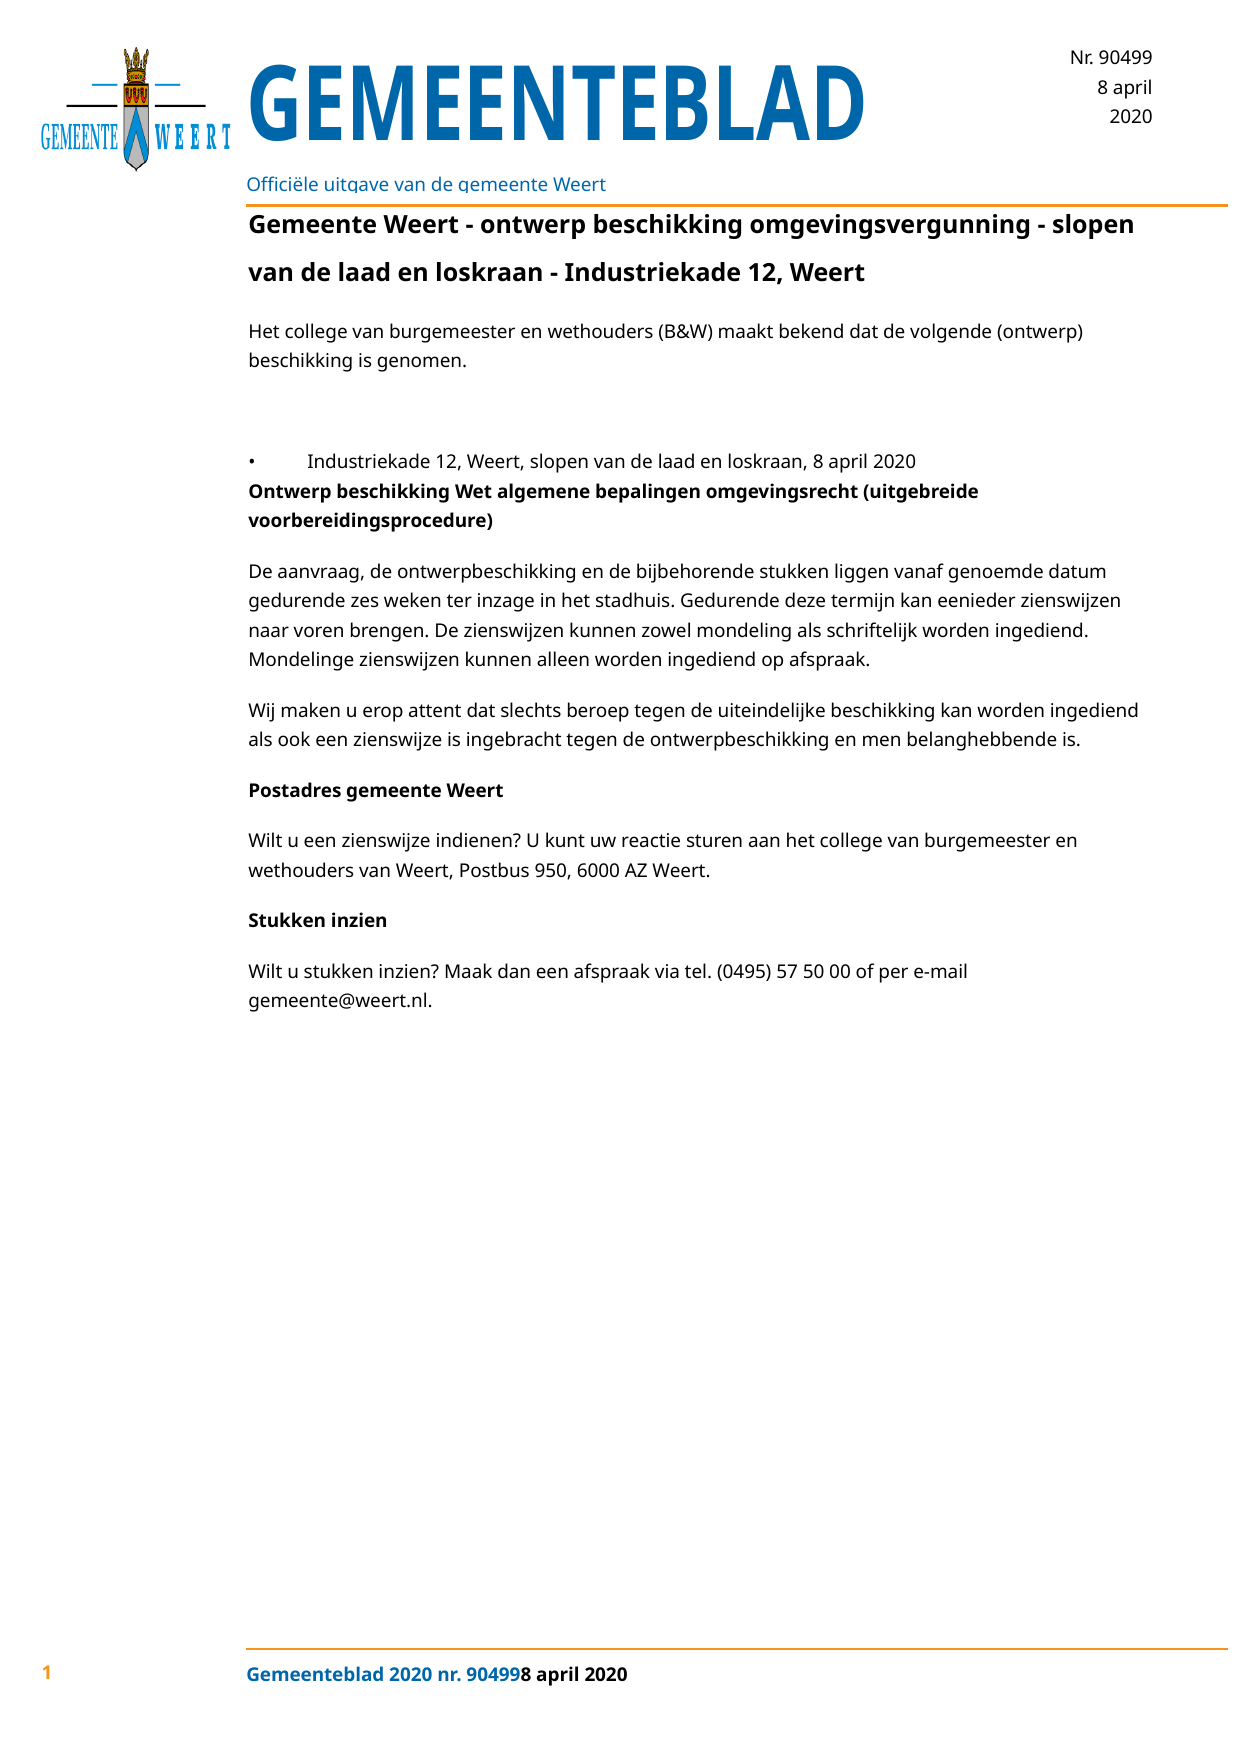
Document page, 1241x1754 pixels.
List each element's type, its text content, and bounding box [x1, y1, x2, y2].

picture [41, 47, 231, 172]
text Postadres gemeente Weert [248, 777, 1152, 803]
text Ontwerp beschikking Wet algemene bepalingen omgevingsrecht (uitgebreide voorbereidingsprocedure) [248, 478, 1152, 533]
text Het college van burgemeester en wethouders (B&W) maakt bekend dat de volgende (ontwerp) beschikking is genomen. [248, 318, 1152, 373]
text De aanvraag, de ontwerpbeschikking en de bijbehorende stukken liggen vanaf genoemde datum gedurende zes weken ter inzage in het stadhuis. Gedurende deze termijn kan eenieder zienswijzen naar voren brengen. De zienswijzen kunnen zowel mondeling als schriftelijk worden ingediend. Mondelinge zienswijzen kunnen alleen worden ingediend op afspraak. [248, 558, 1152, 672]
text Gemeente Weert - ontwerp beschikking omgevingsvergunning - slopen van de laad en loskraan - Industriekade 12, Weert [248, 207, 1152, 288]
list Industriekade 12, Weert, slopen van de laad en loskraan, 8 april 2020 [248, 448, 1152, 474]
text Stukken inzien [248, 907, 1152, 933]
text Wij maken u erop attent dat slechts beroep tegen de uiteindelijke beschikking kan worden ingediend als ook een zienswijze is ingebracht tegen de ontwerpbeschikking en men belanghebbende is. [248, 697, 1152, 752]
text Wilt u stukken inzien? Maak dan een afspraak via tel. (0495) 57 50 00 of per e-mail gemeente@weert.nl. [248, 958, 1152, 1013]
text Wilt u een zienswijze indienen? U kunt uw reactie sturen aan het college van burgemeester en wethouders van Weert, Postbus 950, 6000 AZ Weert. [248, 827, 1152, 883]
